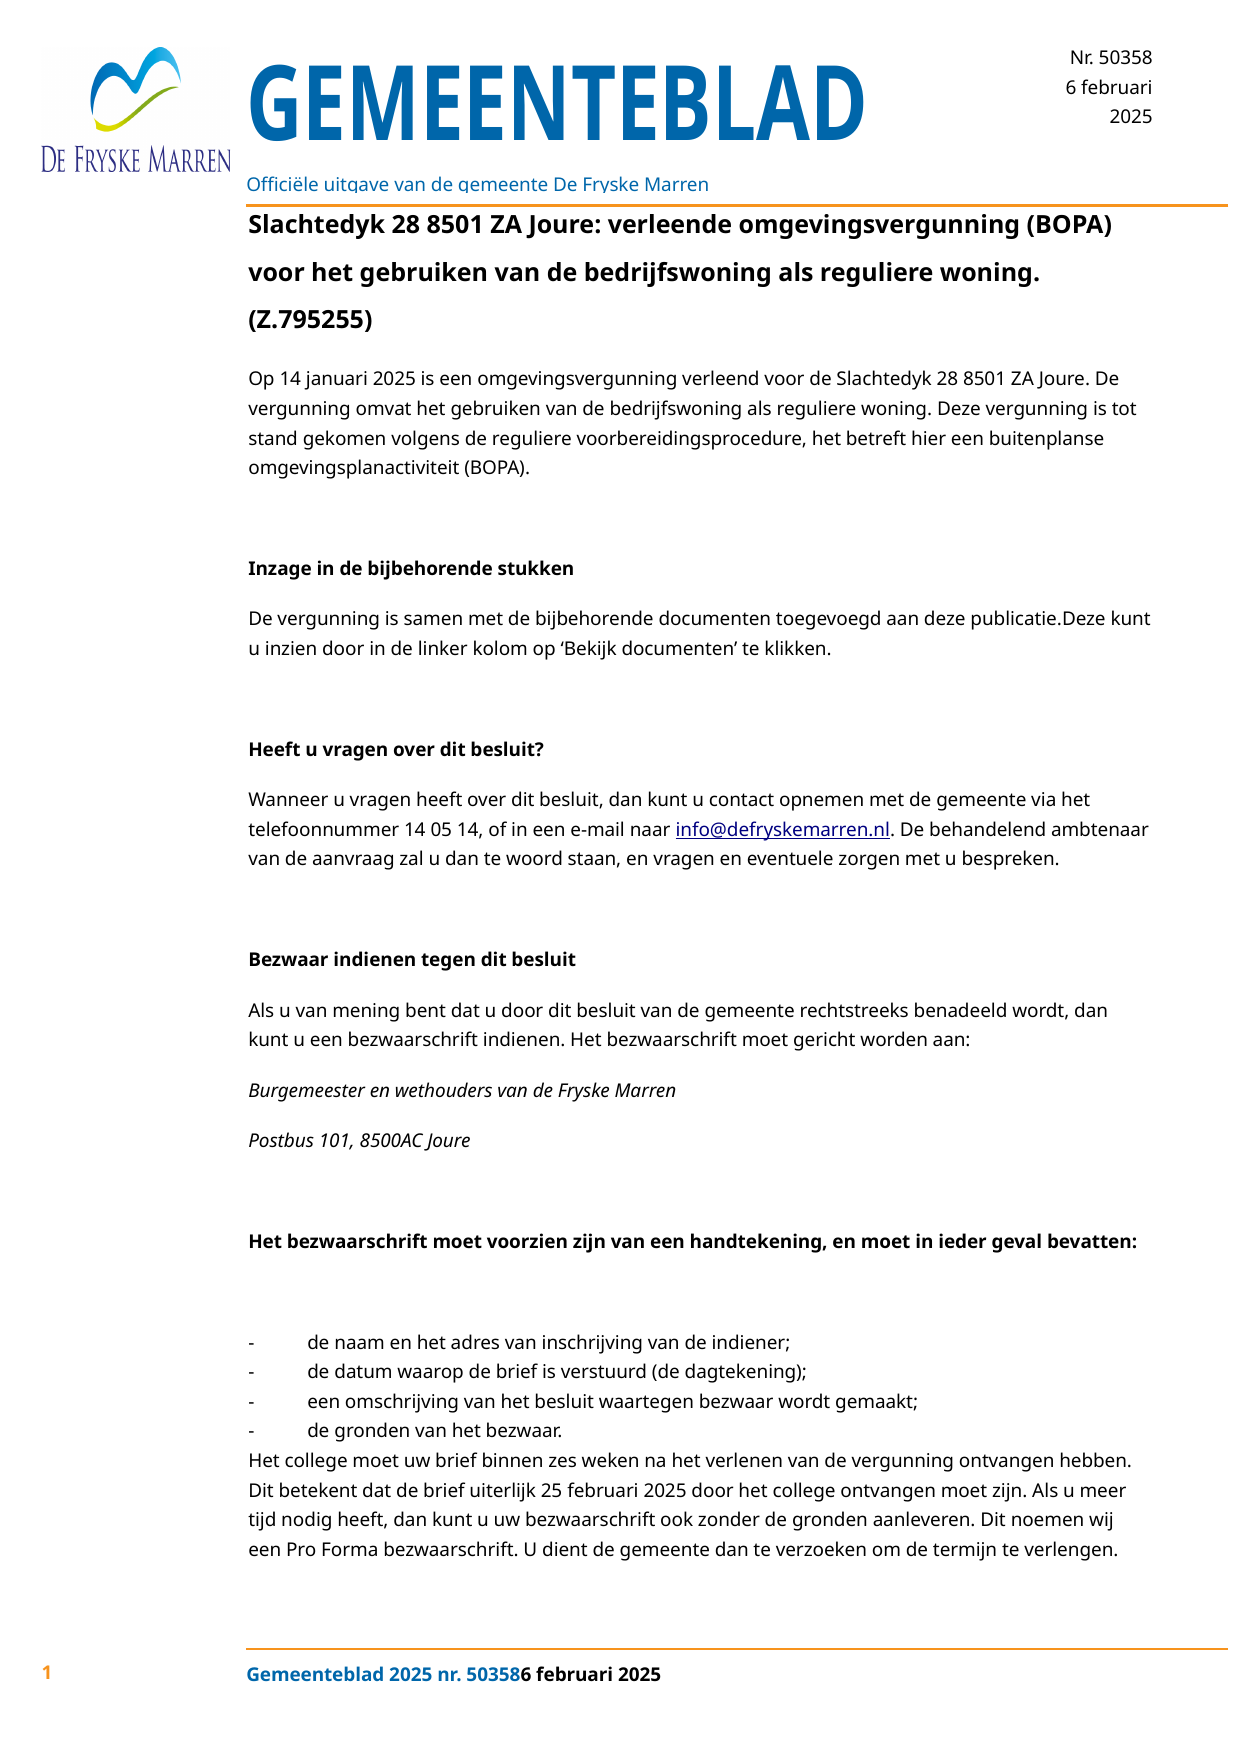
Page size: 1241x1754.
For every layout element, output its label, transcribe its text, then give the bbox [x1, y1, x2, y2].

text Heeft u vragen over dit besluit? [248, 736, 1152, 762]
text Postbus 101, 8500AC Joure [248, 1127, 1152, 1153]
text Op 14 januari 2025 is een omgevingsvergunning verleend voor de Slachtedyk 28 8501 ZA Joure. De vergunning omvat het gebruiken van de bedrijfswoning als reguliere woning. Deze vergunning is tot stand gekomen volgens de reguliere voorbereidingsprocedure, het betreft hier een buitenplanse omgevingsplanactiviteit (BOPA). [248, 366, 1152, 480]
picture [41, 47, 231, 172]
text Burgemeester en wethouders van de Fryske Marren [248, 1077, 1152, 1102]
list de datum waarop de brief is verstuurd (de dagtekening); [248, 1358, 1152, 1384]
text Bezwaar indienen tegen dit besluit [248, 946, 1152, 972]
text Wanneer u vragen heeft over dit besluit, dan kunt u contact opnemen met de gemeente via het telefoonnummer 14 05 14, of in een e-mail naar info@defryskemarren.nl. De behandelend ambtenaar van de aanvraag zal u dan te woord staan, en vragen en eventuele zorgen met u bespreken. [248, 786, 1152, 871]
list de naam en het adres van inschrijving van de indiener; [248, 1329, 1152, 1354]
text Slachtedyk 28 8501 ZA Joure: verleende omgevingsvergunning (BOPA) voor het gebruiken van de bedrijfswoning als reguliere woning. (Z.795255) [248, 207, 1152, 336]
text Als u van mening bent dat u door dit besluit van de gemeente rechtstreeks benadeeld wordt, dan kunt u een bezwaarschrift indienen. Het bezwaarschrift moet gericht worden aan: [248, 997, 1152, 1052]
text De vergunning is samen met de bijbehorende documenten toegevoegd aan deze publicatie.Deze kunt u inzien door in de linker kolom op ‘Bekijk documenten’ te klikken. [248, 606, 1152, 661]
text Het bezwaarschrift moet voorzien zijn van een handtekening, en moet in ieder geval bevatten: [248, 1228, 1152, 1254]
text Het college moet uw brief binnen zes weken na het verlenen van de vergunning ontvangen hebben. Dit betekent dat de brief uiterlijk 25 februari 2025 door het college ontvangen moet zijn. Als u meer tijd nodig heeft, dan kunt u uw bezwaarschrift ook zonder de gronden aanleveren. Dit noemen wij een Pro Forma bezwaarschrift. U dient de gemeente dan te verzoeken om de termijn te verlengen. [248, 1447, 1152, 1562]
list een omschrijving van het besluit waartegen bezwaar wordt gemaakt; [248, 1388, 1152, 1414]
text Inzage in de bijbehorende stukken [248, 555, 1152, 581]
list de gronden van het bezwaar. [248, 1418, 1152, 1443]
